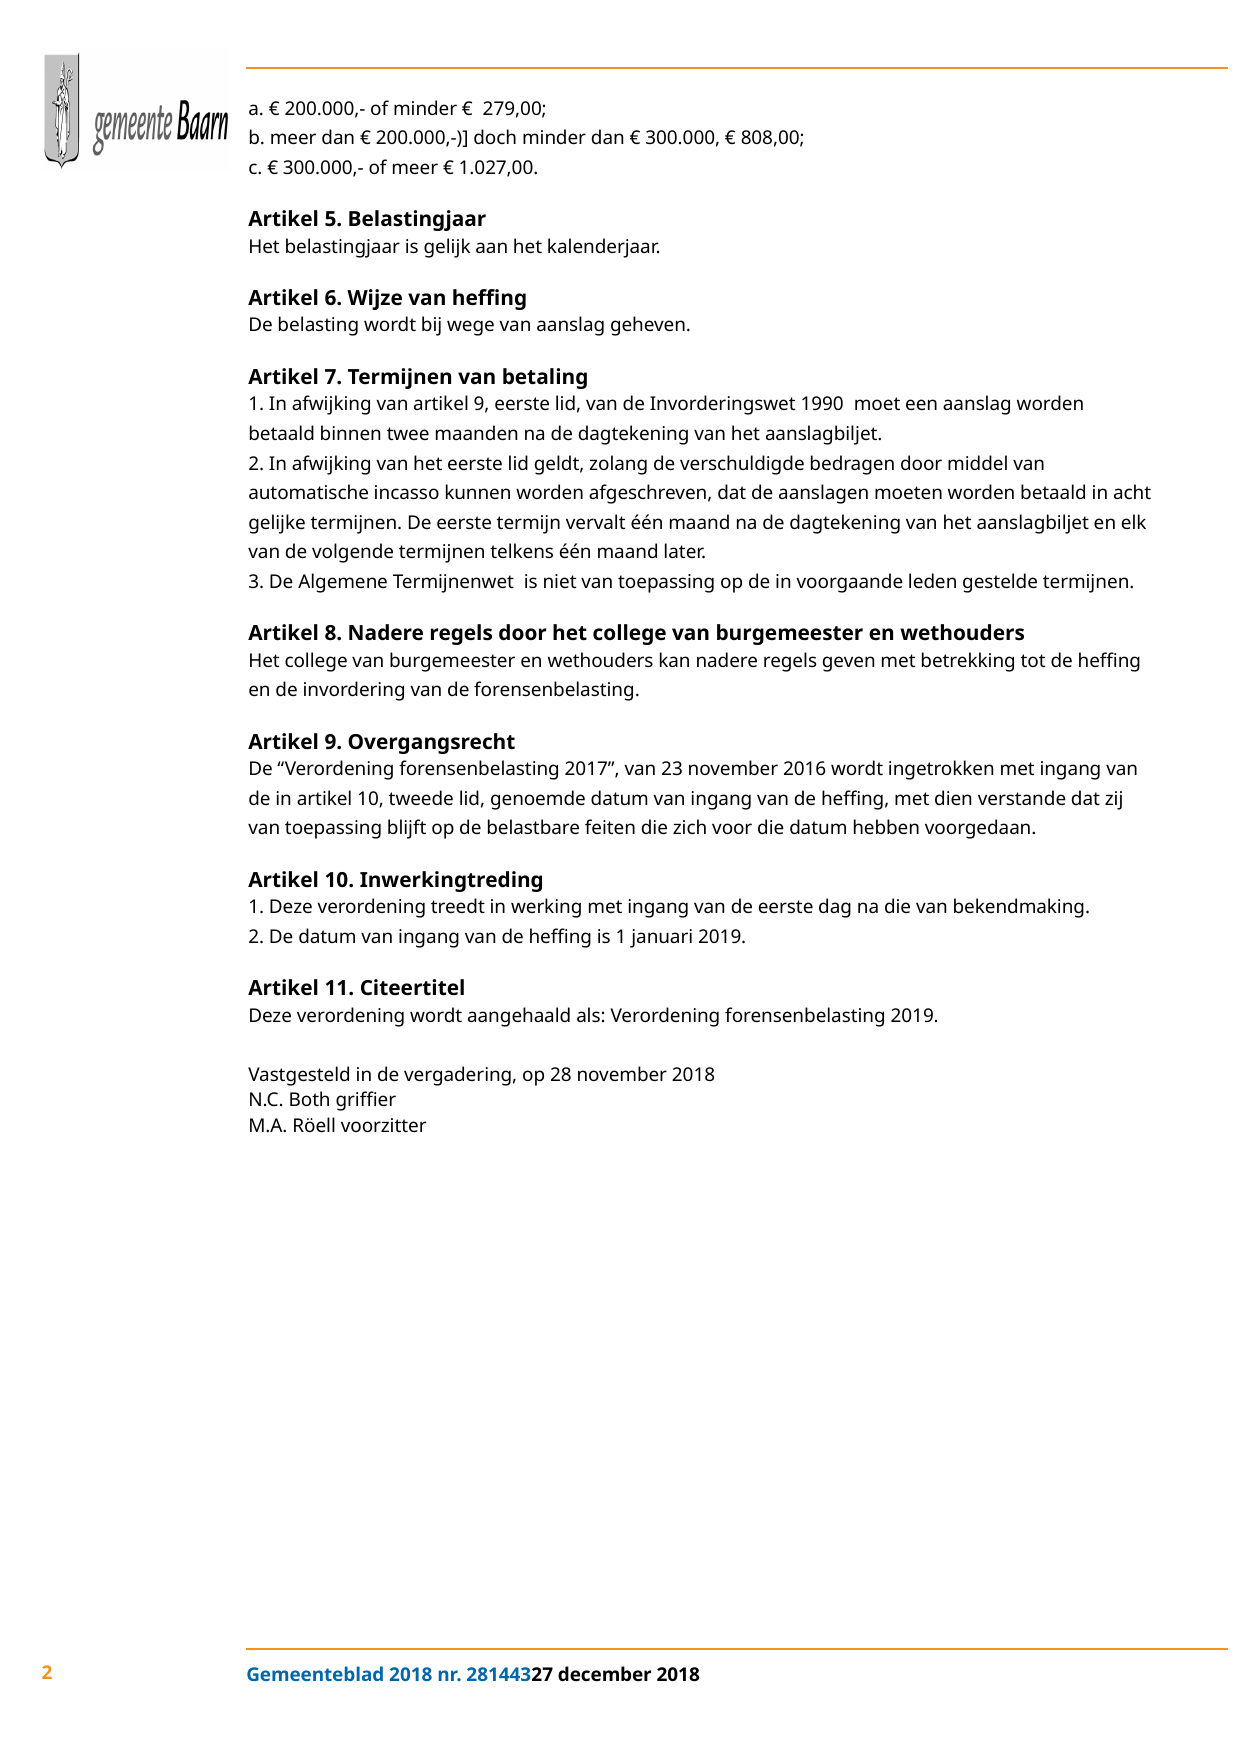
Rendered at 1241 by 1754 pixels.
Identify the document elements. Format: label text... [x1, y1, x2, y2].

text 2. De datum van ingang van de heffing is 1 januari 2019. [248, 923, 1152, 949]
text c. € 300.000,- of meer € 1.027,00. [248, 154, 1152, 180]
text b. meer dan € 200.000,-)] doch minder dan € 300.000, € 808,00; [248, 124, 1152, 150]
text Het college van burgemeester en wethouders kan nadere regels geven met betrekking tot de heffing en de invordering van de forensenbelasting. [248, 647, 1152, 702]
text Vastgesteld in de vergadering, op 28 november 2018 [248, 1061, 1152, 1087]
text M.A. Röell voorzitter [248, 1112, 1152, 1138]
text 3. De Algemene Termijnenwet is niet van toepassing op de in voorgaande leden gestelde termijnen. [248, 568, 1152, 594]
text De “Verordening forensenbelasting 2017”, van 23 november 2016 wordt ingetrokken met ingang van de in artikel 10, tweede lid, genoemde datum van ingang van de heffing, met dien verstande dat zij van toepassing blijft op de belastbare feiten die zich voor die datum hebben voorgedaan. [248, 755, 1152, 840]
text Het belastingjaar is gelijk aan het kalenderjaar. [248, 233, 1152, 258]
text a. € 200.000,- of minder € 279,00; [248, 95, 1152, 121]
text Deze verordening wordt aangehaald als: Verordening forensenbelasting 2019. [248, 1002, 1152, 1027]
text N.C. Both griffier [248, 1087, 1152, 1112]
text Artikel 9. Overgangsrecht [248, 727, 1152, 755]
text 1. In afwijking van artikel 9, eerste lid, van de Invorderingswet 1990 moet een aanslag worden betaald binnen twee maanden na de dagtekening van het aanslagbiljet. [248, 391, 1152, 446]
text 1. Deze verordening treedt in werking met ingang van de eerste dag na die van bekendmaking. [248, 893, 1152, 919]
picture [41, 47, 231, 172]
text Artikel 6. Wijze van heffing [248, 283, 1152, 312]
text Artikel 7. Termijnen van betaling [248, 362, 1152, 391]
text Artikel 8. Nadere regels door het college van burgemeester en wethouders [248, 618, 1152, 647]
text Artikel 5. Belastingjaar [248, 204, 1152, 233]
text Artikel 11. Citeertitel [248, 973, 1152, 1002]
text 2. In afwijking van het eerste lid geldt, zolang de verschuldigde bedragen door middel van automatische incasso kunnen worden afgeschreven, dat de aanslagen moeten worden betaald in acht gelijke termijnen. De eerste termijn vervalt één maand na de dagtekening van het aanslagbiljet en elk van de volgende termijnen telkens één maand later. [248, 450, 1152, 564]
text De belasting wordt bij wege van aanslag geheven. [248, 312, 1152, 337]
text Artikel 10. Inwerkingtreding [248, 865, 1152, 893]
